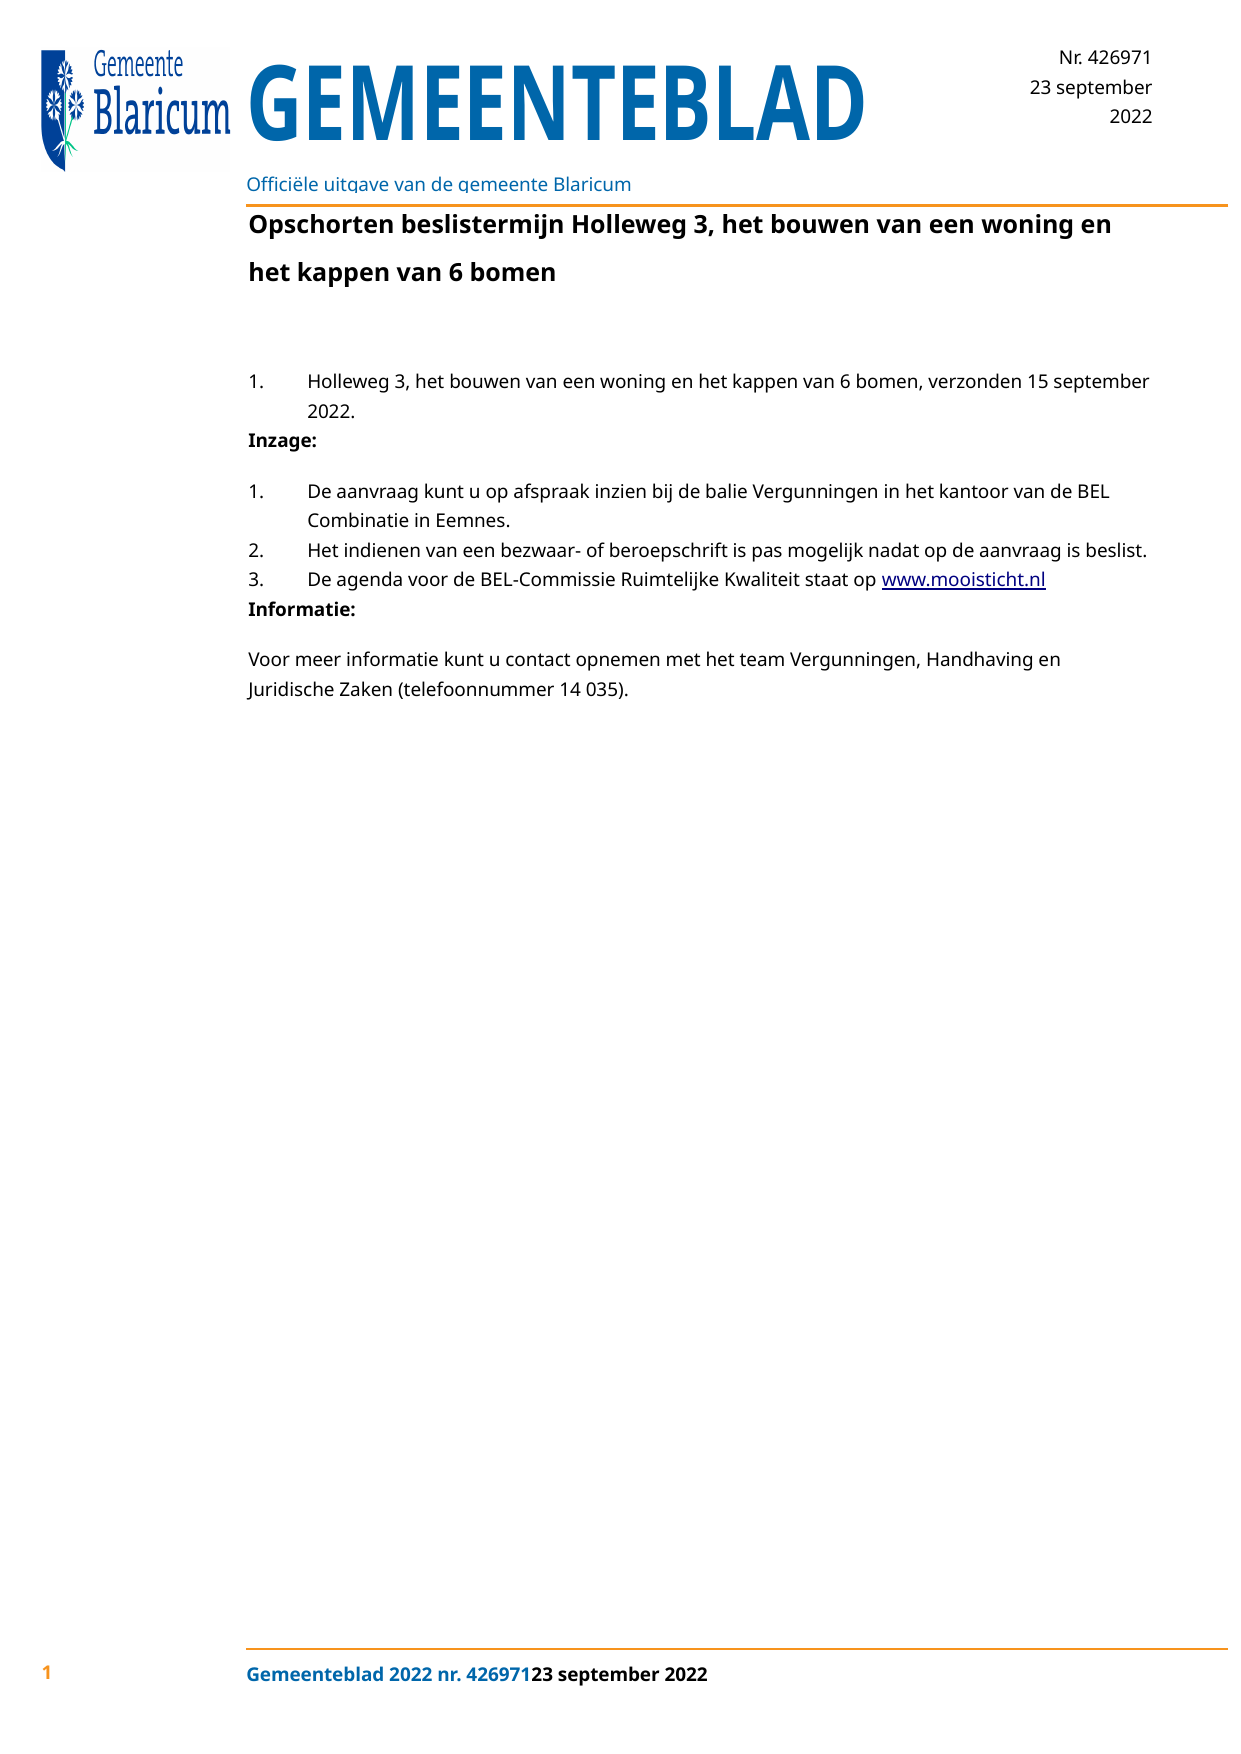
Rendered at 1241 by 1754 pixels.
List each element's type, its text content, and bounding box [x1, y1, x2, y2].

list Het indienen van een bezwaar- of beroepschrift is pas mogelijk nadat op de aanvraag is beslist. [248, 537, 1152, 563]
text Inzage: [248, 427, 1152, 453]
list Holleweg 3, het bouwen van een woning en het kappen van 6 bomen, verzonden 15 september 2022. [248, 368, 1152, 424]
list De aanvraag kunt u op afspraak inzien bij de balie Vergunningen in het kantoor van de BEL Combinatie in Eemnes. [248, 478, 1152, 533]
text Opschorten beslistermijn Holleweg 3, het bouwen van een woning en het kappen van 6 bomen [248, 207, 1152, 288]
picture [41, 47, 231, 172]
list De agenda voor de BEL-Commissie Ruimtelijke Kwaliteit staat op www.mooisticht.nl [248, 567, 1152, 592]
text Informatie: [248, 596, 1152, 622]
text Voor meer informatie kunt u contact opnemen met het team Vergunningen, Handhaving en Juridische Zaken (telefoonnummer 14 035). [248, 647, 1152, 702]
